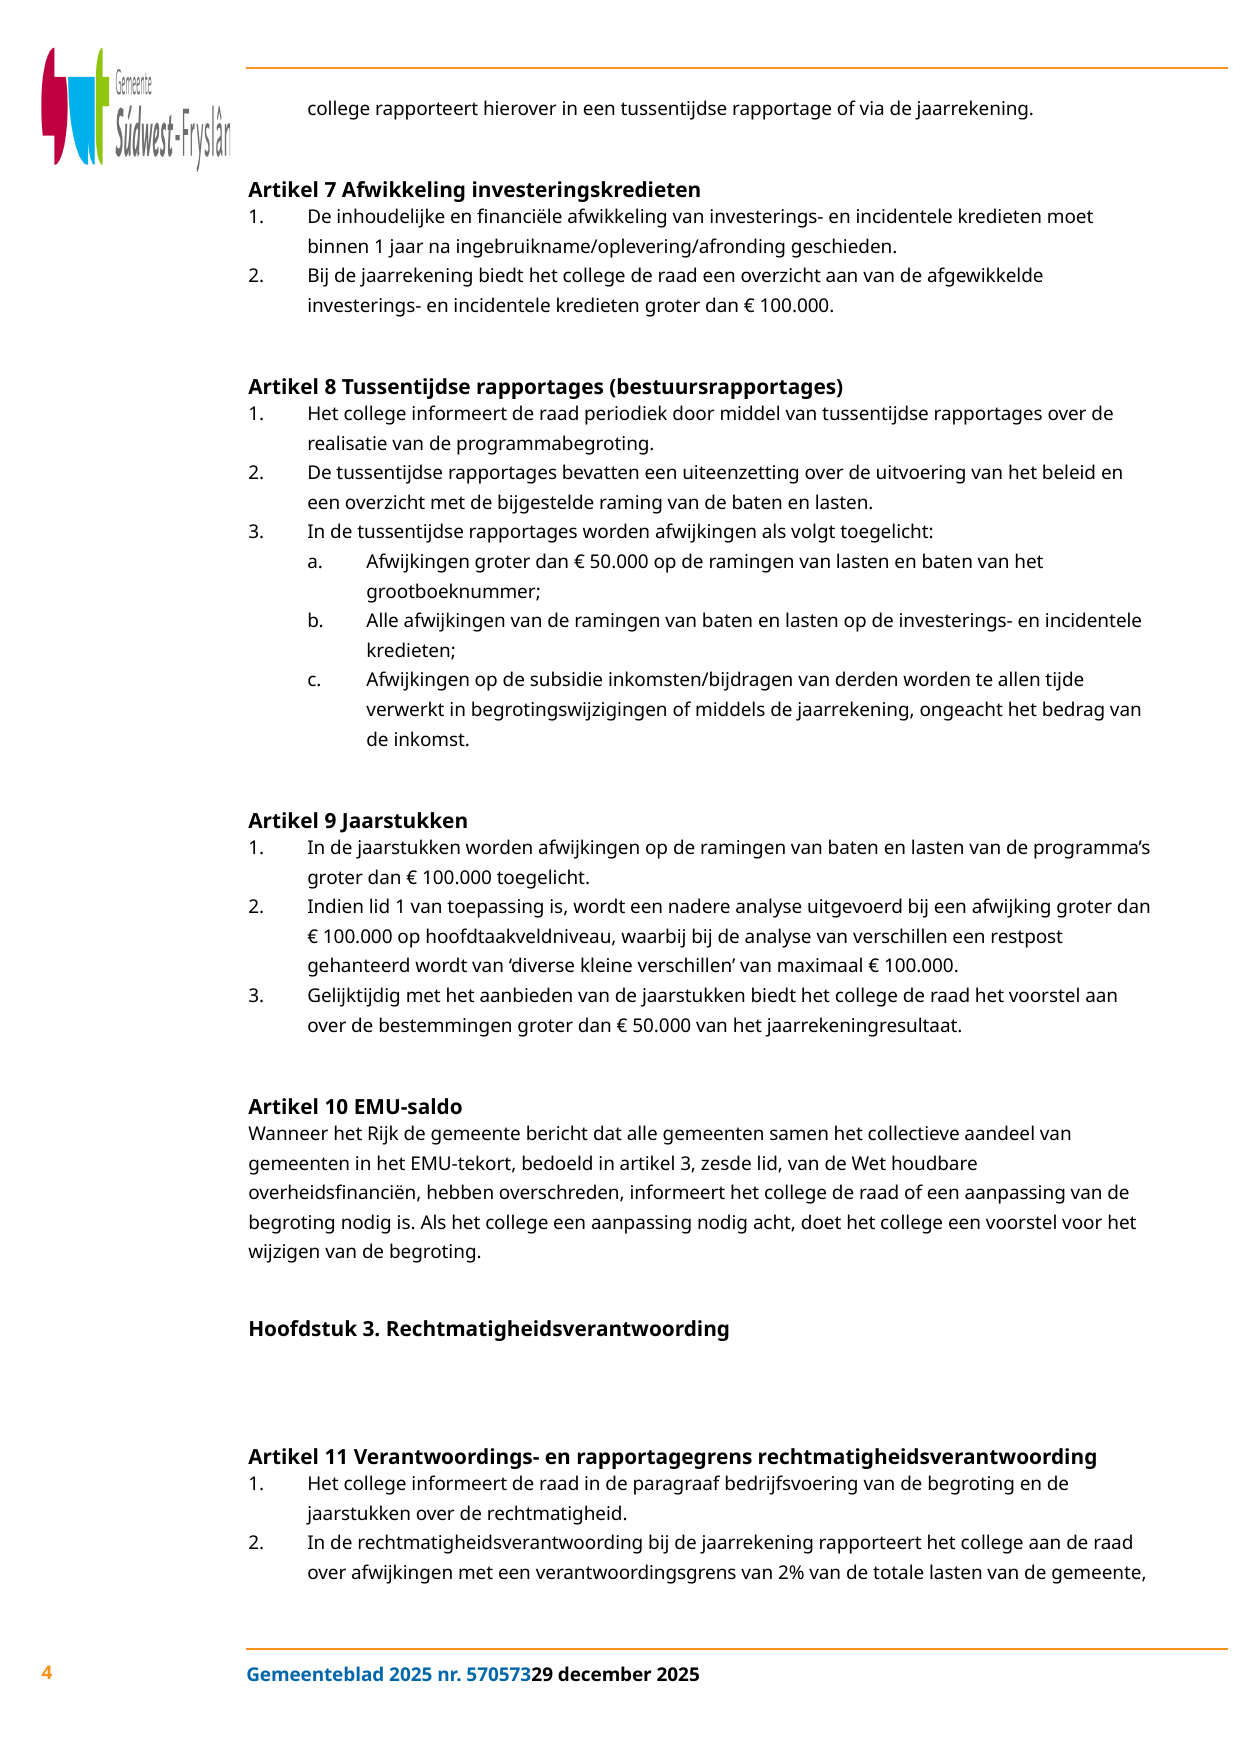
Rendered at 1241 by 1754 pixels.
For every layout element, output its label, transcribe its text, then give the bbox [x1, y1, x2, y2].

text Wanneer het Rijk de gemeente bericht dat alle gemeenten samen het collectieve aandeel van gemeenten in het EMU-tekort, bedoeld in artikel 3, zesde lid, van de Wet houdbare overheidsfinanciën, hebben overschreden, informeert het college de raad of een aanpassing van de begroting nodig is. Als het college een aanpassing nodig acht, doet het college een voorstel voor het wijzigen van de begroting. [248, 1120, 1152, 1264]
list Het college informeert de raad periodiek door middel van tussentijdse rapportages over de realisatie van de programmabegroting. [248, 400, 1152, 456]
list Indien lid 1 van toepassing is, wordt een nadere analyse uitgevoerd bij een afwijking groter dan € 100.000 op hoofdtaakveldniveau, waarbij bij de analyse van verschillen een restpost gehanteerd wordt van ‘diverse kleine verschillen’ van maximaal € 100.000. [248, 893, 1152, 978]
list college rapporteert hierover in een tussentijdse rapportage of via de jaarrekening. [248, 95, 1152, 121]
list Afwijkingen groter dan € 50.000 op de ramingen van lasten en baten van het grootboeknummer; [307, 548, 1152, 604]
text Artikel 7 Afwikkeling investeringskredieten [248, 175, 1152, 203]
list In de jaarstukken worden afwijkingen op de ramingen van baten en lasten van de programma’s groter dan € 100.000 toegelicht. [248, 834, 1152, 889]
list In de tussentijdse rapportages worden afwijkingen als volgt toegelicht: [248, 519, 1152, 544]
picture [41, 47, 231, 172]
list Gelijktijdig met het aanbieden van de jaarstukken biedt het college de raad het voorstel aan over de bestemmingen groter dan € 50.000 van het jaarrekeningresultaat. [248, 982, 1152, 1037]
list In de rechtmatigheidsverantwoording bij de jaarrekening rapporteert het college aan de raad over afwijkingen met een verantwoordingsgrens van 2% van de totale lasten van de gemeente, [248, 1529, 1152, 1585]
text Artikel 11 Verantwoordings- en rapportagegrens rechtmatigheidsverantwoording [248, 1442, 1152, 1470]
list Het college informeert de raad in de paragraaf bedrijfsvoering van de begroting en de jaarstukken over de rechtmatigheid. [248, 1470, 1152, 1526]
list De tussentijdse rapportages bevatten een uiteenzetting over de uitvoering van het beleid en een overzicht met de bijgestelde raming van de baten en lasten. [248, 459, 1152, 515]
list Bij de jaarrekening biedt het college de raad een overzicht aan van de afgewikkelde investerings- en incidentele kredieten groter dan € 100.000. [248, 262, 1152, 318]
text Artikel 9 Jaarstukken [248, 806, 1152, 834]
list De inhoudelijke en financiële afwikkeling van investerings- en incidentele kredieten moet binnen 1 jaar na ingebruikname/oplevering/afronding geschieden. [248, 203, 1152, 258]
text Hoofdstuk 3. Rechtmatigheidsverantwoording [248, 1314, 1152, 1342]
text Artikel 10 EMU-saldo [248, 1092, 1152, 1120]
list Afwijkingen op de subsidie inkomsten/bijdragen van derden worden te allen tijde verwerkt in begrotingswijzigingen of middels de jaarrekening, ongeacht het bedrag van de inkomst. [307, 667, 1152, 752]
text Artikel 8 Tussentijdse rapportages (bestuursrapportages) [248, 372, 1152, 400]
list Alle afwijkingen van de ramingen van baten en lasten op de investerings- en incidentele kredieten; [307, 607, 1152, 663]
